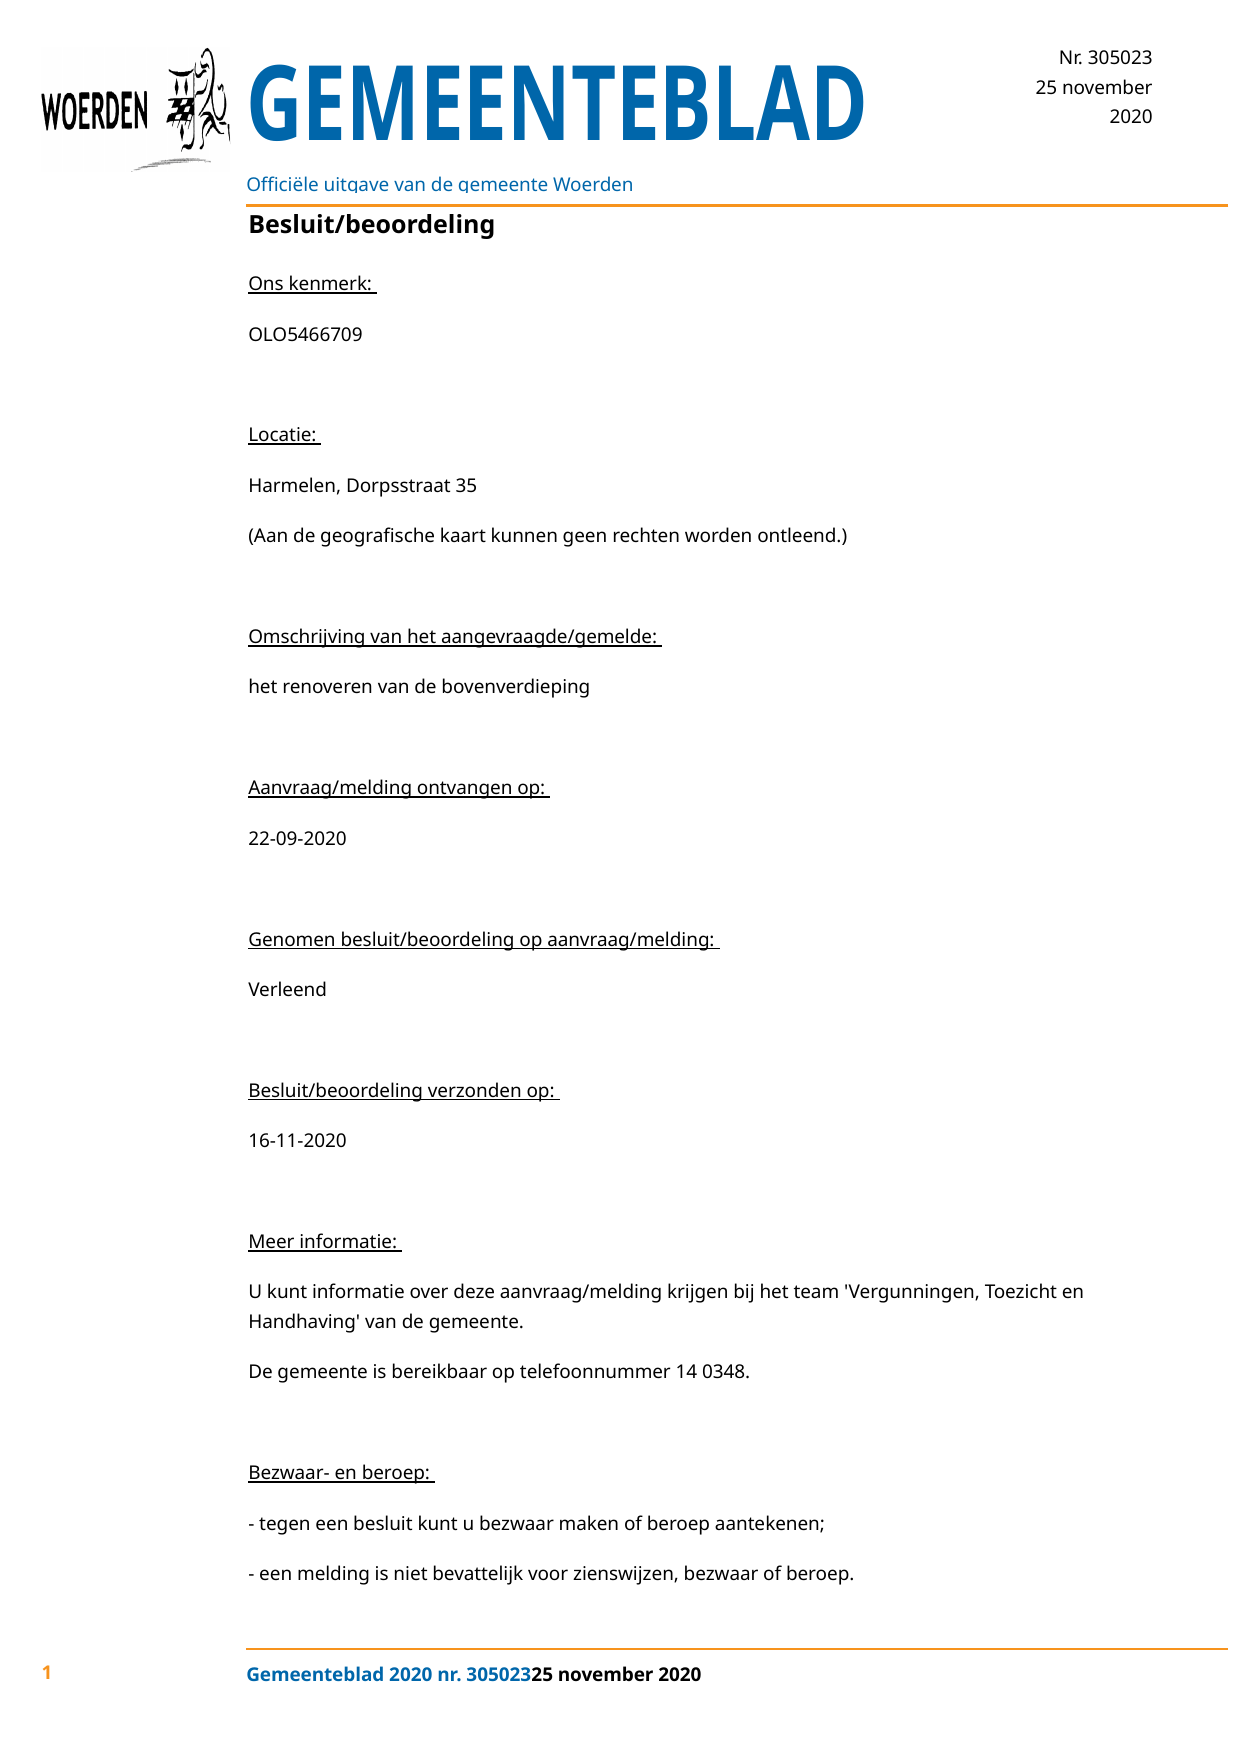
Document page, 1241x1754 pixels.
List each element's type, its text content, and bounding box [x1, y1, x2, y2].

text De gemeente is bereikbaar op telefoonnummer 14 0348. [248, 1359, 1152, 1384]
text Omschrijving van het aangevraagde/gemelde: [248, 623, 1152, 649]
text 16-11-2020 [248, 1127, 1152, 1153]
text Harmelen, Dorpsstraat 35 [248, 472, 1152, 498]
picture [41, 47, 231, 172]
text - tegen een besluit kunt u bezwaar maken of beroep aantekenen; [248, 1510, 1152, 1536]
text Aanvraag/melding ontvangen op: [248, 774, 1152, 800]
text OLO5466709 [248, 321, 1152, 346]
text Genomen besluit/beoordeling op aanvraag/melding: [248, 926, 1152, 951]
text Bezwaar- en beroep: [248, 1459, 1152, 1485]
text Meer informatie: [248, 1228, 1152, 1254]
text het renoveren van de bovenverdieping [248, 674, 1152, 699]
text - een melding is niet bevattelijk voor zienswijzen, bezwaar of beroep. [248, 1560, 1152, 1586]
text (Aan de geografische kaart kunnen geen rechten worden ontleend.) [248, 522, 1152, 548]
text Locatie: [248, 422, 1152, 447]
text 22-09-2020 [248, 825, 1152, 851]
text Besluit/beoordeling verzonden op: [248, 1077, 1152, 1103]
text U kunt informatie over deze aanvraag/melding krijgen bij het team 'Vergunningen, Toezicht en Handhaving' van de gemeente. [248, 1279, 1152, 1334]
text Ons kenmerk: [248, 270, 1152, 296]
text Verleend [248, 976, 1152, 1002]
text Besluit/beoordeling [248, 207, 1152, 241]
